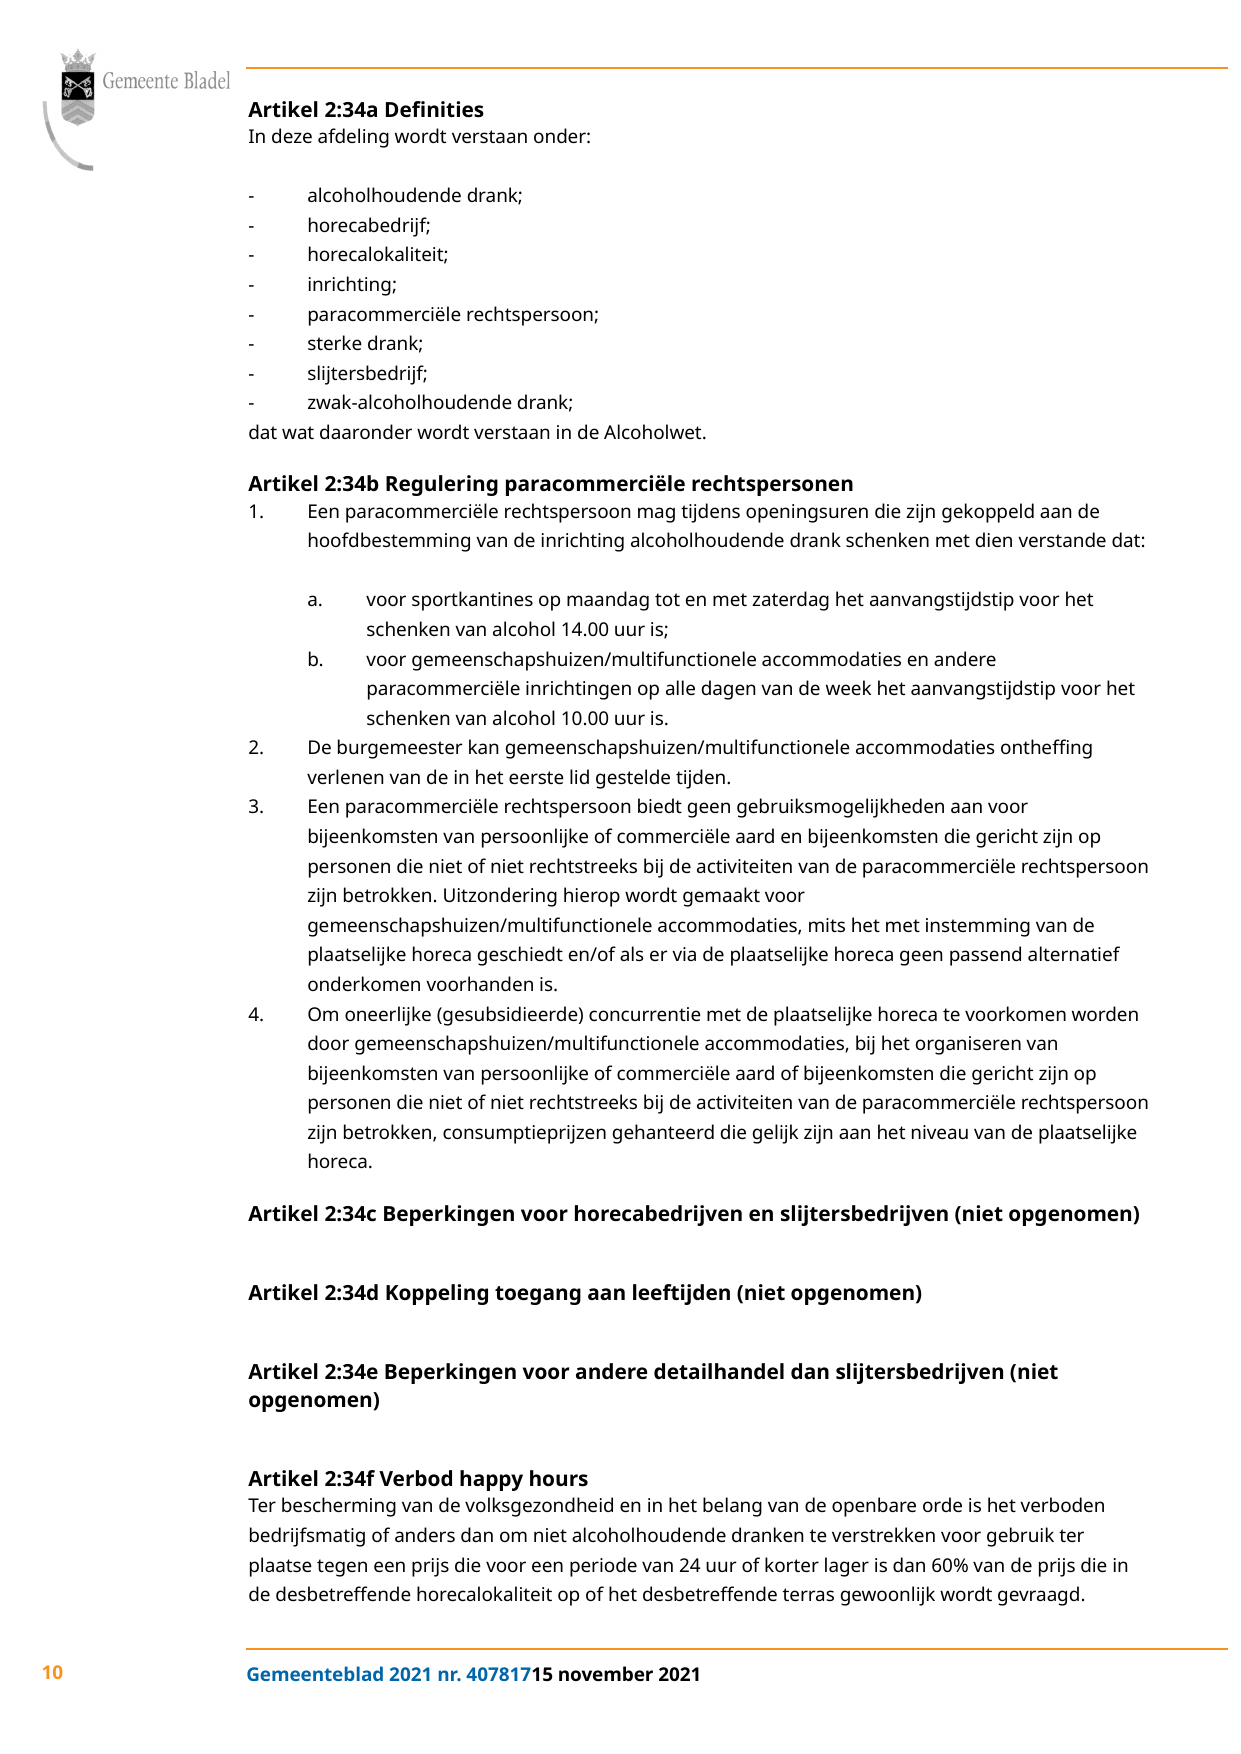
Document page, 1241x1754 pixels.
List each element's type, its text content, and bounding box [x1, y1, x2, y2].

list inrichting; [248, 271, 1152, 297]
list voor sportkantines op maandag tot en met zaterdag het aanvangstijdstip voor het schenken van alcohol 14.00 uur is; [307, 587, 1152, 642]
list paracommerciële rechtspersoon; [248, 301, 1152, 326]
list De burgemeester kan gemeenschapshuizen/multifunctionele accommodaties ontheffing verlenen van de in het eerste lid gestelde tijden. [248, 734, 1152, 790]
list zwak-alcoholhoudende drank; [248, 389, 1152, 415]
list Een paracommerciële rechtspersoon mag tijdens openingsuren die zijn gekoppeld aan de hoofdbestemming van de inrichting alcoholhoudende drank schenken met dien verstande dat: [248, 498, 1152, 553]
list sterke drank; [248, 330, 1152, 356]
list slijtersbedrijf; [248, 360, 1152, 386]
text Artikel 2:34b Regulering paracommerciële rechtspersonen [248, 469, 1152, 498]
list Een paracommerciële rechtspersoon biedt geen gebruiksmogelijkheden aan voor bijeenkomsten van persoonlijke of commerciële aard en bijeenkomsten die gericht zijn op personen die niet of niet rechtstreeks bij de activiteiten van de paracommerciële rechtspersoon zijn betrokken. Uitzondering hierop wordt gemaakt voor gemeenschapshuizen/multifunctionele accommodaties, mits het met instemming van de plaatselijke horeca geschiedt en/of als er via de plaatselijke horeca geen passend alternatief onderkomen voorhanden is. [248, 794, 1152, 997]
text Artikel 2:34f Verbod happy hours [248, 1464, 1152, 1493]
text Artikel 2:34a Definities [248, 95, 1152, 123]
list horecabedrijf; [248, 212, 1152, 238]
text Artikel 2:34e Beperkingen voor andere detailhandel dan slijtersbedrijven (niet opgenomen) [248, 1357, 1152, 1414]
list alcoholhoudende drank; [248, 182, 1152, 208]
list horecalokaliteit; [248, 242, 1152, 267]
text Artikel 2:34d Koppeling toegang aan leeftijden (niet opgenomen) [248, 1278, 1152, 1306]
list Om oneerlijke (gesubsidieerde) concurrentie met de plaatselijke horeca te voorkomen worden door gemeenschapshuizen/multifunctionele accommodaties, bij het organiseren van bijeenkomsten van persoonlijke of commerciële aard of bijeenkomsten die gericht zijn op personen die niet of niet rechtstreeks bij de activiteiten van de paracommerciële rechtspersoon zijn betrokken, consumptieprijzen gehanteerd die gelijk zijn aan het niveau van de plaatselijke horeca. [248, 1001, 1152, 1174]
text Ter bescherming van de volksgezondheid en in het belang van de openbare orde is het verboden bedrijfsmatig of anders dan om niet alcoholhoudende dranken te verstrekken voor gebruik ter plaatse tegen een prijs die voor een periode van 24 uur of korter lager is dan 60% van de prijs die in de desbetreffende horecalokaliteit op of het desbetreffende terras gewoonlijk wordt gevraagd. [248, 1493, 1152, 1607]
list voor gemeenschapshuizen/multifunctionele accommodaties en andere paracommerciële inrichtingen op alle dagen van de week het aanvangstijdstip voor het schenken van alcohol 10.00 uur is. [307, 646, 1152, 731]
picture [41, 47, 231, 172]
text Artikel 2:34c Beperkingen voor horecabedrijven en slijtersbedrijven (niet opgenomen) [248, 1199, 1152, 1228]
text dat wat daaronder wordt verstaan in de Alcoholwet. [248, 419, 1152, 445]
text In deze afdeling wordt verstaan onder: [248, 123, 1152, 149]
